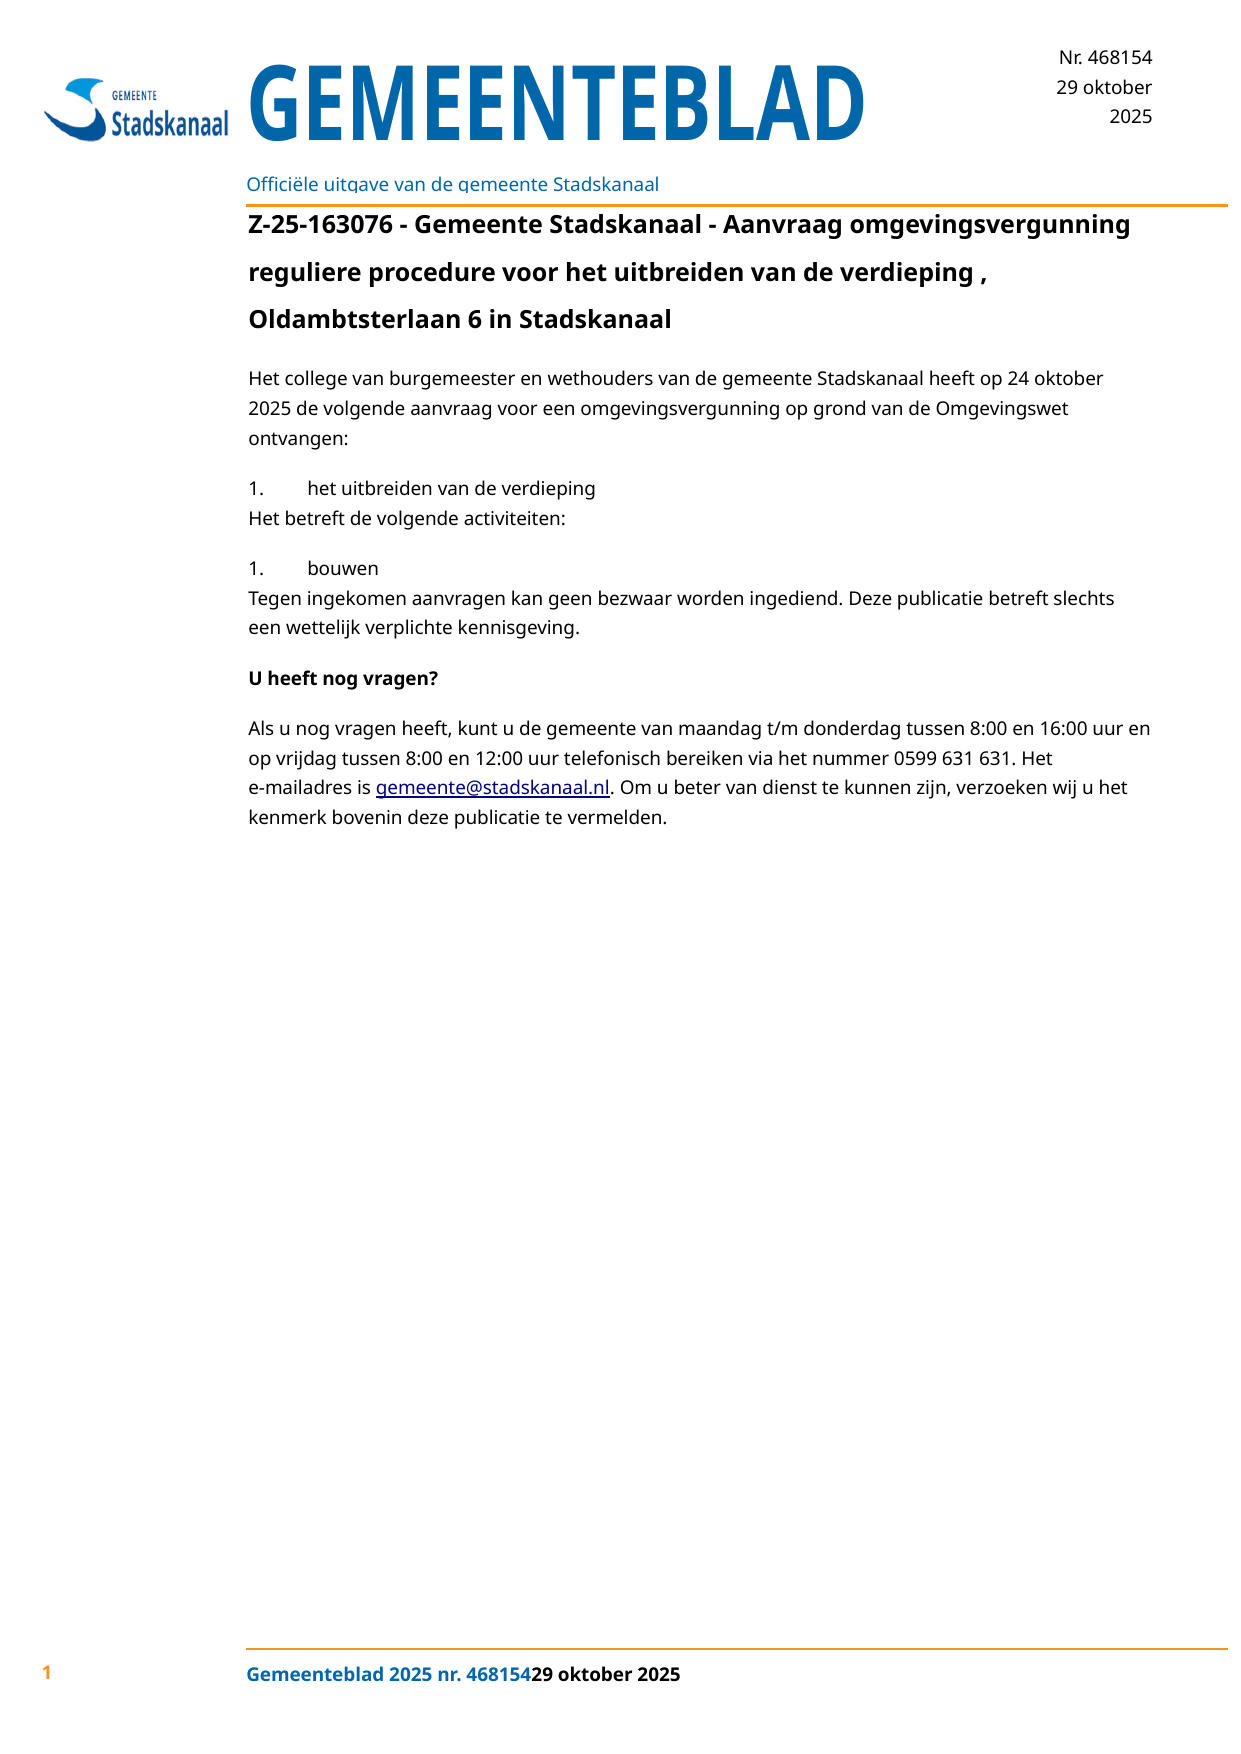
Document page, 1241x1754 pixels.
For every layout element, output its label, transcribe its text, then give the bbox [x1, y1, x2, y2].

text Tegen ingekomen aanvragen kan geen bezwaar worden ingediend. Deze publicatie betreft slechts een wettelijk verplichte kennisgeving. [248, 585, 1152, 640]
text Z-25-163076 - Gemeente Stadskanaal - Aanvraag omgevingsvergunning reguliere procedure voor het uitbreiden van de verdieping , Oldambtsterlaan 6 in Stadskanaal [248, 207, 1152, 336]
text Het college van burgemeester en wethouders van de gemeente Stadskanaal heeft op 24 oktober 2025 de volgende aanvraag voor een omgevingsvergunning op grond van de Omgevingswet ontvangen: [248, 366, 1152, 450]
list bouwen [248, 555, 1152, 581]
list het uitbreiden van de verdieping [248, 475, 1152, 501]
text Als u nog vragen heeft, kunt u de gemeente van maandag t/m donderdag tussen 8:00 en 16:00 uur en op vrijdag tussen 8:00 en 12:00 uur telefonisch bereiken via het nummer 0599 631 631. Het e‑mailadres is gemeente@stadskanaal.nl. Om u beter van dienst te kunnen zijn, verzoeken wij u het kenmerk bovenin deze publicatie te vermelden. [248, 715, 1152, 829]
text U heeft nog vragen? [248, 665, 1152, 690]
picture [41, 47, 231, 172]
text Het betreft de volgende activiteiten: [248, 505, 1152, 530]
